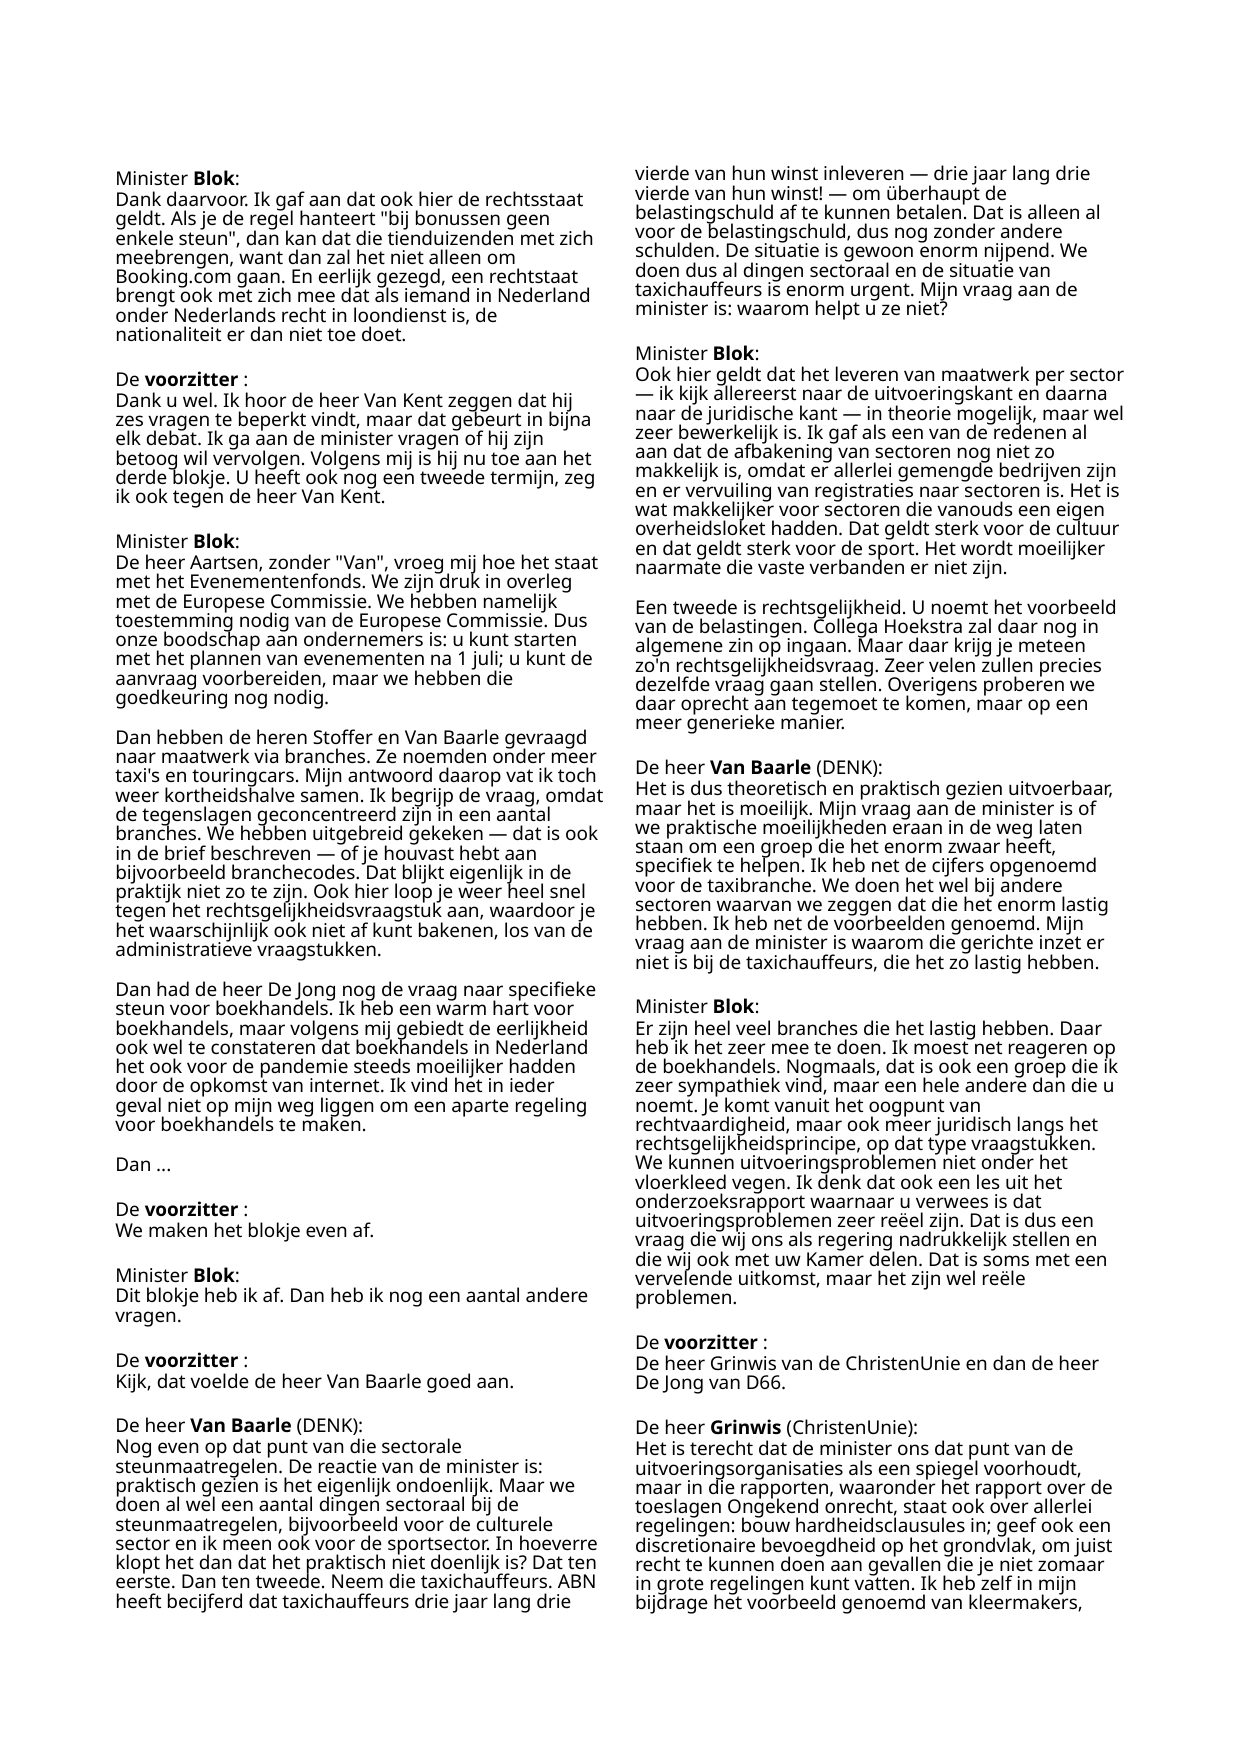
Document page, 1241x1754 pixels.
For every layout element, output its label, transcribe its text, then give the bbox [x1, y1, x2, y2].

text Dit blokje heb ik af. Dan heb ik nog een aantal andere vragen. [115, 1287, 605, 1326]
text Minister Blok: [115, 528, 605, 554]
text Dan ... [115, 1156, 605, 1175]
text Minister Blok: [115, 165, 605, 191]
text Minister Blok: [635, 340, 1125, 366]
text De heer Grinwis van de ChristenUnie en dan de heer De Jong van D66. [635, 1355, 1125, 1394]
text Kijk, dat voelde de heer Van Baarle goed aan. [115, 1373, 605, 1392]
text vierde van hun winst inleveren — drie jaar lang drie vierde van hun winst! — om überhaupt de belastingschuld af te kunnen betalen. Dat is alleen al voor de belastingschuld, dus nog zonder andere schulden. De situatie is gewoon enorm nijpend. We doen dus al dingen sectoraal en de situatie van taxichauffeurs is enorm urgent. Mijn vraag aan de minister is: waarom helpt u ze niet? [635, 165, 1125, 319]
text Het is terecht dat de minister ons dat punt van de uitvoeringsorganisaties als een spiegel voorhoudt, maar in die rapporten, waaronder het rapport over de toeslagen Ongekend onrecht, staat ook over allerlei regelingen: bouw hardheidsclausules in; geef ook een discretionaire bevoegdheid op het grondvlak, om juist recht te kunnen doen aan gevallen die je niet zomaar in grote regelingen kunt vatten. Ik heb zelf in mijn bijdrage het voorbeeld genoemd van kleermakers, [635, 1440, 1125, 1614]
text Dank u wel. Ik hoor de heer Van Kent zeggen dat hij zes vragen te beperkt vindt, maar dat gebeurt in bijna elk debat. Ik ga aan de minister vragen of hij zijn betoog wil vervolgen. Volgens mij is hij nu toe aan het derde blokje. U heeft ook nog een tweede termijn, zeg ik ook tegen de heer Van Kent. [115, 392, 605, 507]
text De heer Grinwis (ChristenUnie): [635, 1414, 1125, 1440]
text De heer Van Baarle (DENK): [635, 754, 1125, 780]
text Dank daarvoor. Ik gaf aan dat ook hier de rechtsstaat geldt. Als je de regel hanteert "bij bonussen geen enkele steun", dan kan dat die tienduizenden met zich meebrengen, want dan zal het niet alleen om Booking.com gaan. En eerlijk gezegd, een rechtstaat brengt ook met zich mee dat als iemand in Nederland onder Nederlands recht in loondienst is, de nationaliteit er dan niet toe doet. [115, 191, 605, 345]
text Nog even op dat punt van die sectorale steunmaatregelen. De reactie van de minister is: praktisch gezien is het eigenlijk ondoenlijk. Maar we doen al wel een aantal dingen sectoraal bij de steunmaatregelen, bijvoorbeeld voor de culturele sector en ik meen ook voor de sportsector. In hoeverre klopt het dan dat het praktisch niet doenlijk is? Dat ten eerste. Dan ten tweede. Neem die taxichauffeurs. ABN heeft becijferd dat taxichauffeurs drie jaar lang drie [115, 1438, 605, 1612]
text Ook hier geldt dat het leveren van maatwerk per sector — ik kijk allereerst naar de uitvoeringskant en daarna naar de juridische kant — in theorie mogelijk, maar wel zeer bewerkelijk is. Ik gaf als een van de redenen al aan dat de afbakening van sectoren nog niet zo makkelijk is, omdat er allerlei gemengde bedrijven zijn en er vervuiling van registraties naar sectoren is. Het is wat makkelijker voor sectoren die vanouds een eigen overheidsloket hadden. Dat geldt sterk voor de cultuur en dat geldt sterk voor de sport. Het wordt moeilijker naarmate die vaste verbanden er niet zijn. [635, 366, 1125, 578]
text Minister Blok: [115, 1262, 605, 1287]
text De heer Van Baarle (DENK): [115, 1413, 605, 1438]
text Dan hebben de heren Stoffer en Van Baarle gevraagd naar maatwerk via branches. Ze noemden onder meer taxi's en touringcars. Mijn antwoord daarop vat ik toch weer kortheidshalve samen. Ik begrijp de vraag, omdat de tegenslagen geconcentreerd zijn in een aantal branches. We hebben uitgebreid gekeken — dat is ook in de brief beschreven — of je houvast hebt aan bijvoorbeeld branchecodes. Dat blijkt eigenlijk in de praktijk niet zo te zijn. Ook hier loop je weer heel snel tegen het rechtsgelijkheidsvraagstuk aan, waardoor je het waarschijnlijk ook niet af kunt bakenen, los van de administratieve vraagstukken. [115, 729, 605, 960]
text Het is dus theoretisch en praktisch gezien uitvoerbaar, maar het is moeilijk. Mijn vraag aan de minister is of we praktische moeilijkheden eraan in de weg laten staan om een groep die het enorm zwaar heeft, specifiek te helpen. Ik heb net de cijfers opgenoemd voor de taxibranche. We doen het wel bij andere sectoren waarvan we zeggen dat die het enorm lastig hebben. Ik heb net de voorbeelden genoemd. Mijn vraag aan de minister is waarom die gerichte inzet er niet is bij de taxichauffeurs, die het zo lastig hebben. [635, 780, 1125, 973]
text Dan had de heer De Jong nog de vraag naar specifieke steun voor boekhandels. Ik heb een warm hart voor boekhandels, maar volgens mij gebiedt de eerlijkheid ook wel te constateren dat boekhandels in Nederland het ook voor de pandemie steeds moeilijker hadden door de opkomst van internet. Ik vind het in ieder geval niet op mijn weg liggen om een aparte regeling voor boekhandels te maken. [115, 981, 605, 1135]
text Minister Blok: [635, 994, 1125, 1019]
text De voorzitter : [115, 1196, 605, 1222]
text De voorzitter : [115, 366, 605, 392]
text De heer Aartsen, zonder "Van", vroeg mij hoe het staat met het Evenementenfonds. We zijn druk in overleg met de Europese Commissie. We hebben namelijk toestemming nodig van de Europese Commissie. Dus onze boodschap aan ondernemers is: u kunt starten met het plannen van evenementen na 1 juli; u kunt de aanvraag voorbereiden, maar we hebben die goedkeuring nog nodig. [115, 554, 605, 708]
text Er zijn heel veel branches die het lastig hebben. Daar heb ik het zeer mee te doen. Ik moest net reageren op de boekhandels. Nogmaals, dat is ook een groep die ik zeer sympathiek vind, maar een hele andere dan die u noemt. Je komt vanuit het oogpunt van rechtvaardigheid, maar ook meer juridisch langs het rechtsgelijkheidsprincipe, op dat type vraagstukken. We kunnen uitvoeringsproblemen niet onder het vloerkleed vegen. Ik denk dat ook een les uit het onderzoeksrapport waarnaar u verwees is dat uitvoeringsproblemen zeer reëel zijn. Dat is dus een vraag die wij ons als regering nadrukkelijk stellen en die wij ook met uw Kamer delen. Dat is soms met een vervelende uitkomst, maar het zijn wel reële problemen. [635, 1019, 1125, 1308]
text De voorzitter : [635, 1329, 1125, 1355]
text Een tweede is rechtsgelijkheid. U noemt het voorbeeld van de belastingen. Collega Hoekstra zal daar nog in algemene zin op ingaan. Maar daar krijg je meteen zo'n rechtsgelijkheidsvraag. Zeer velen zullen precies dezelfde vraag gaan stellen. Overigens proberen we daar oprecht aan tegemoet te komen, maar op een meer generieke manier. [635, 599, 1125, 734]
text De voorzitter : [115, 1347, 605, 1373]
text We maken het blokje even af. [115, 1222, 605, 1241]
